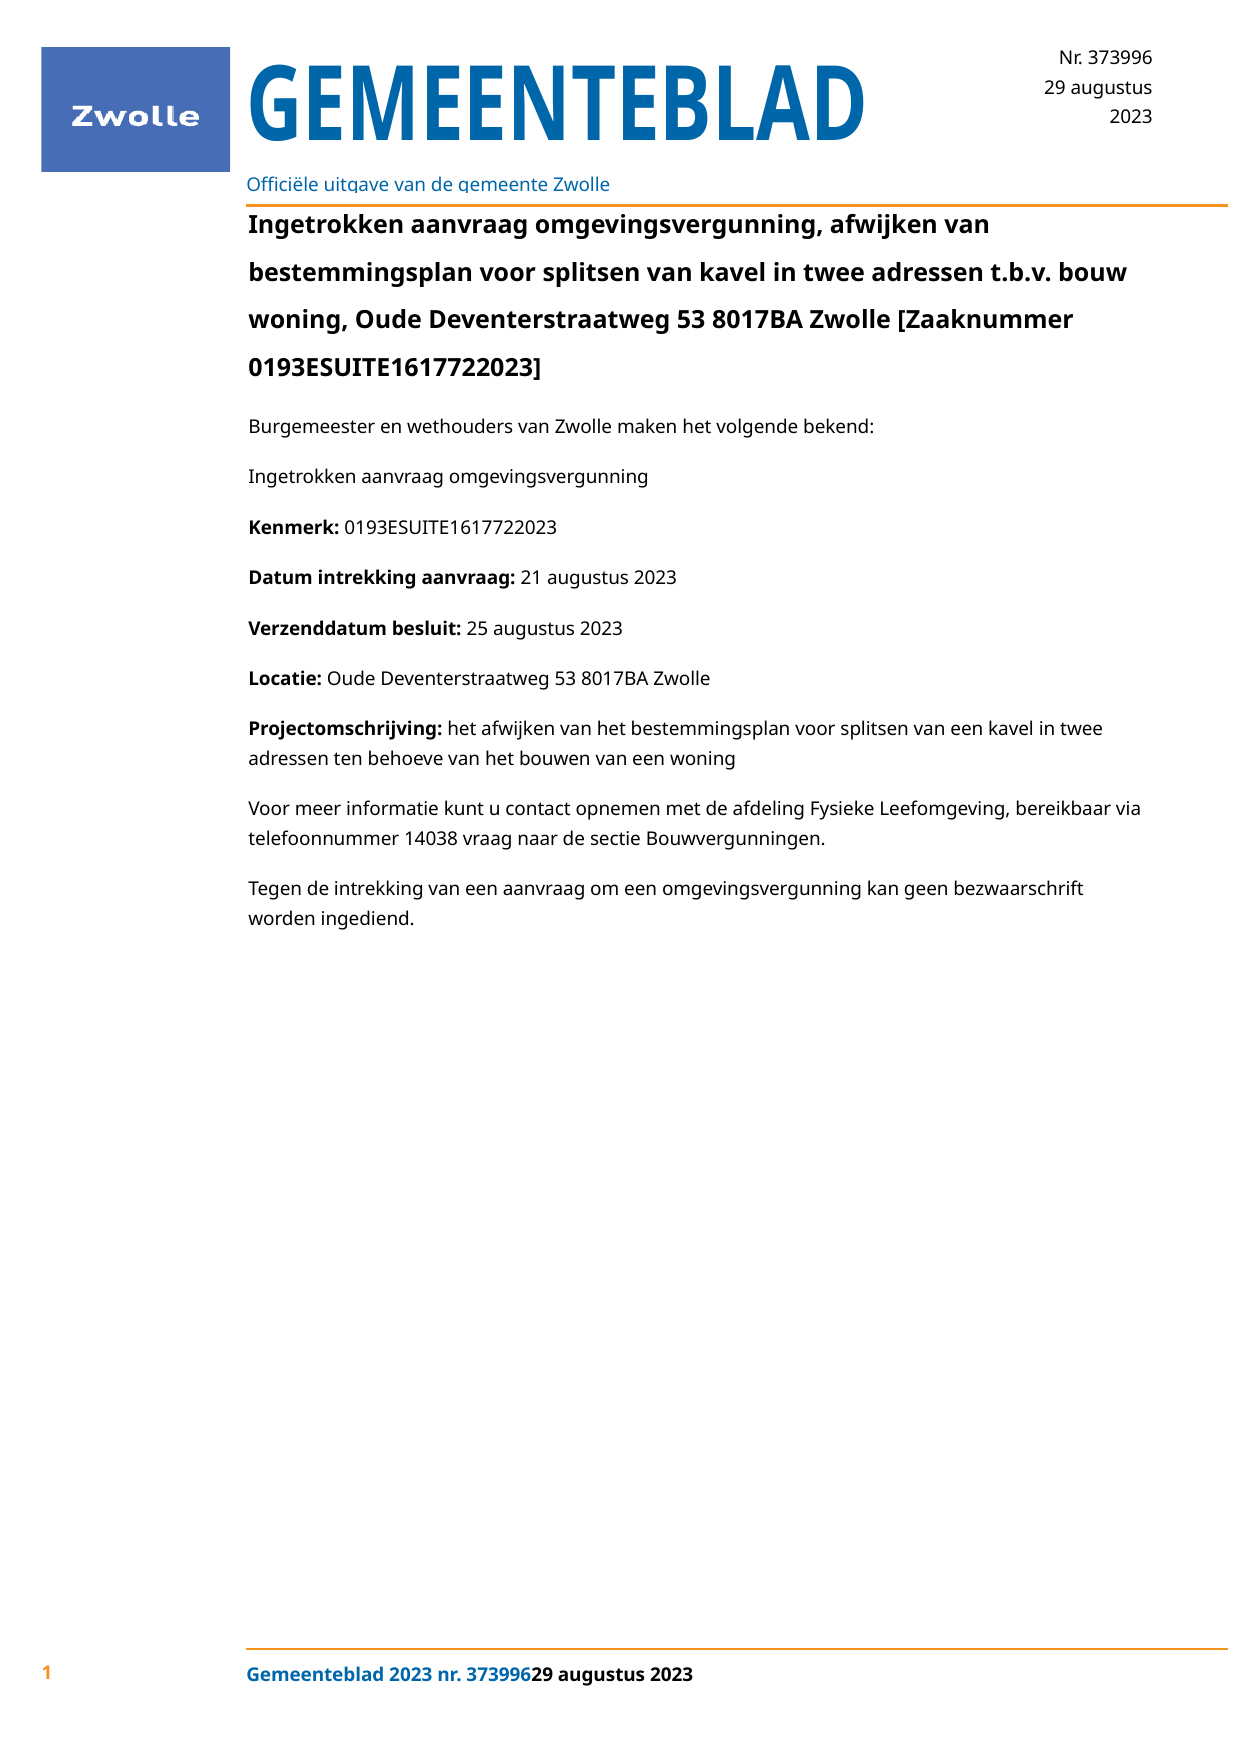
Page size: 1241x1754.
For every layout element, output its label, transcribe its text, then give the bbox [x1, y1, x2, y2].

text Kenmerk: 0193ESUITE1617722023 [248, 514, 1152, 540]
text Burgemeester en wethouders van Zwolle maken het volgende bekend: [248, 413, 1152, 439]
text Verzenddatum besluit: 25 augustus 2023 [248, 615, 1152, 641]
text Ingetrokken aanvraag omgevingsvergunning, afwijken van bestemmingsplan voor splitsen van kavel in twee adressen t.b.v. bouw woning, Oude Deventerstraatweg 53 8017BA Zwolle [Zaaknummer 0193ESUITE1617722023] [248, 207, 1152, 384]
picture [41, 47, 231, 172]
text Locatie: Oude Deventerstraatweg 53 8017BA Zwolle [248, 665, 1152, 691]
text Ingetrokken aanvraag omgevingsvergunning [248, 463, 1152, 489]
text Datum intrekking aanvraag: 21 augustus 2023 [248, 564, 1152, 590]
text Tegen de intrekking van een aanvraag om een omgevingsvergunning kan geen bezwaarschrift worden ingediend. [248, 876, 1152, 931]
text Voor meer informatie kunt u contact opnemen met de afdeling Fysieke Leefomgeving, bereikbaar via telefoonnummer 14038 vraag naar de sectie Bouwvergunningen. [248, 796, 1152, 851]
text Projectomschrijving: het afwijken van het bestemmingsplan voor splitsen van een kavel in twee adressen ten behoeve van het bouwen van een woning [248, 716, 1152, 771]
